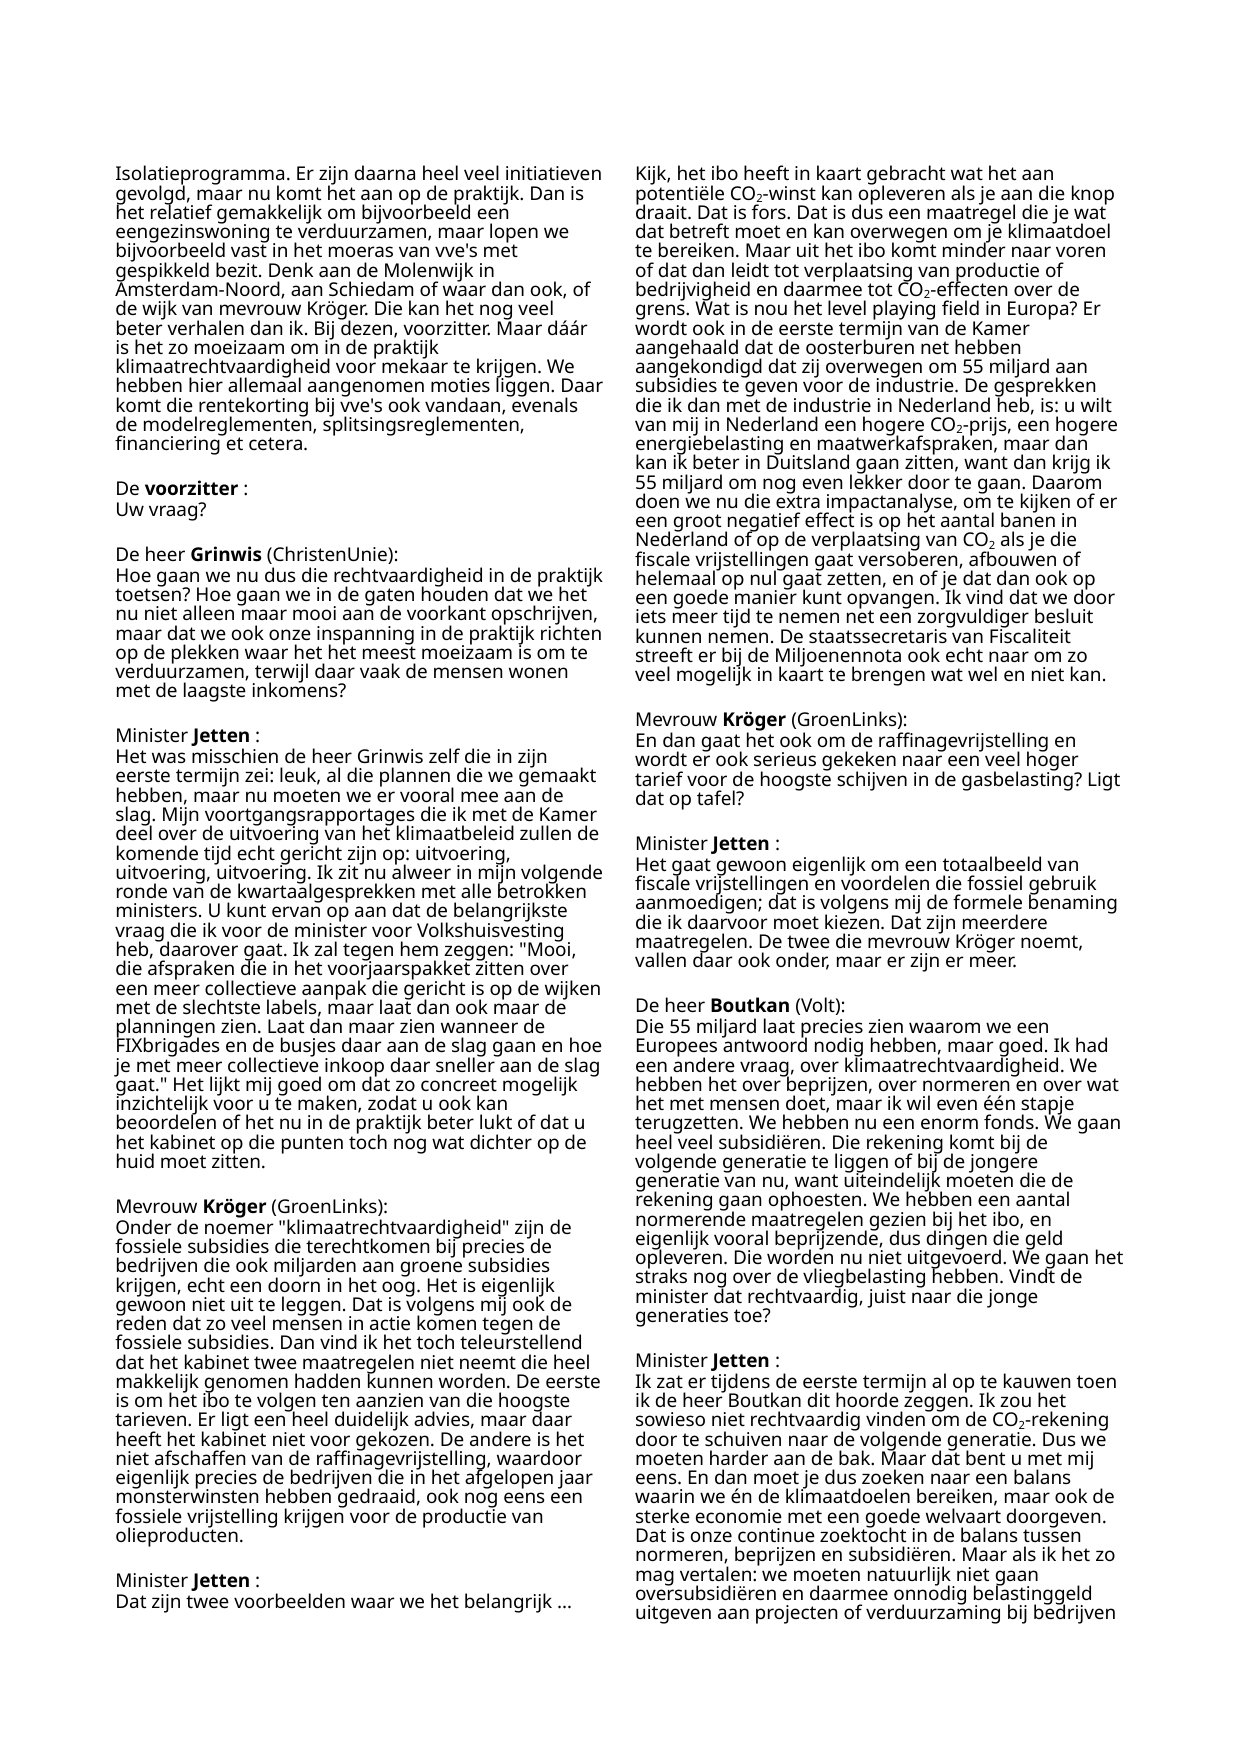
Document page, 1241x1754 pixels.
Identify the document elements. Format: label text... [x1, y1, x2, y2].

text Hoe gaan we nu dus die rechtvaardigheid in de praktijk toetsen? Hoe gaan we in de gaten houden dat we het nu niet alleen maar mooi aan de voorkant opschrijven, maar dat we ook onze inspanning in de praktijk richten op de plekken waar het het meest moeizaam is om te verduurzamen, terwijl daar vaak de mensen wonen met de laagste inkomens? [115, 567, 605, 702]
text De heer Grinwis (ChristenUnie): [115, 541, 605, 567]
text Minister Jetten : [635, 1347, 1125, 1373]
text Isolatieprogramma. Er zijn daarna heel veel initiatieven gevolgd, maar nu komt het aan op de praktijk. Dan is het relatief gemakkelijk om bijvoorbeeld een eengezinswoning te verduurzamen, maar lopen we bijvoorbeeld vast in het moeras van vve's met gespikkeld bezit. Denk aan de Molenwijk in Amsterdam-Noord, aan Schiedam of waar dan ook, of de wijk van mevrouw Kröger. Die kan het nog veel beter verhalen dan ik. Bij dezen, voorzitter. Maar dáár is het zo moeizaam om in de praktijk klimaatrechtvaardigheid voor mekaar te krijgen. We hebben hier allemaal aangenomen moties liggen. Daar komt die rentekorting bij vve's ook vandaan, evenals de modelreglementen, splitsingsreglementen, financiering et cetera. [115, 165, 605, 454]
text Mevrouw Kröger (GroenLinks): [115, 1193, 605, 1219]
text Dat zijn twee voorbeelden waar we het belangrijk … [115, 1593, 605, 1612]
text Kijk, het ibo heeft in kaart gebracht wat het aan potentiële CO2-winst kan opleveren als je aan die knop draait. Dat is fors. Dat is dus een maatregel die je wat dat betreft moet en kan overwegen om je klimaatdoel te bereiken. Maar uit het ibo komt minder naar voren of dat dan leidt tot verplaatsing van productie of bedrijvigheid en daarmee tot CO2-effecten over de grens. Wat is nou het level playing field in Europa? Er wordt ook in de eerste termijn van de Kamer aangehaald dat de oosterburen net hebben aangekondigd dat zij overwegen om 55 miljard aan subsidies te geven voor de industrie. De gesprekken die ik dan met de industrie in Nederland heb, is: u wilt van mij in Nederland een hogere CO2-prijs, een hogere energiebelasting en maatwerkafspraken, maar dan kan ik beter in Duitsland gaan zitten, want dan krijg ik 55 miljard om nog even lekker door te gaan. Daarom doen we nu die extra impactanalyse, om te kijken of er een groot negatief effect is op het aantal banen in Nederland of op de verplaatsing van CO2 als je die fiscale vrijstellingen gaat versoberen, afbouwen of helemaal op nul gaat zetten, en of je dat dan ook op een goede manier kunt opvangen. Ik vind dat we door iets meer tijd te nemen net een zorgvuldiger besluit kunnen nemen. De staatssecretaris van Fiscaliteit streeft er bij de Miljoenennota ook echt naar om zo veel mogelijk in kaart te brengen wat wel en niet kan. [635, 165, 1125, 686]
text Minister Jetten : [115, 1567, 605, 1593]
text Onder de noemer "klimaatrechtvaardigheid" zijn de fossiele subsidies die terechtkomen bij precies de bedrijven die ook miljarden aan groene subsidies krijgen, echt een doorn in het oog. Het is eigenlijk gewoon niet uit te leggen. Dat is volgens mij ook de reden dat zo veel mensen in actie komen tegen de fossiele subsidies. Dan vind ik het toch teleurstellend dat het kabinet twee maatregelen niet neemt die heel makkelijk genomen hadden kunnen worden. De eerste is om het ibo te volgen ten aanzien van die hoogste tarieven. Er ligt een heel duidelijk advies, maar daar heeft het kabinet niet voor gekozen. De andere is het niet afschaffen van de raffinagevrijstelling, waardoor eigenlijk precies de bedrijven die in het afgelopen jaar monsterwinsten hebben gedraaid, ook nog eens een fossiele vrijstelling krijgen voor de productie van olieproducten. [115, 1219, 605, 1546]
text Ik zat er tijdens de eerste termijn al op te kauwen toen ik de heer Boutkan dit hoorde zeggen. Ik zou het sowieso niet rechtvaardig vinden om de CO2-rekening door te schuiven naar de volgende generatie. Dus we moeten harder aan de bak. Maar dat bent u met mij eens. En dan moet je dus zoeken naar een balans waarin we én de klimaatdoelen bereiken, maar ook de sterke economie met een goede welvaart doorgeven. Dat is onze continue zoektocht in de balans tussen normeren, beprijzen en subsidiëren. Maar als ik het zo mag vertalen: we moeten natuurlijk niet gaan oversubsidiëren en daarmee onnodig belastinggeld uitgeven aan projecten of verduurzaming bij bedrijven [635, 1373, 1125, 1623]
text Die 55 miljard laat precies zien waarom we een Europees antwoord nodig hebben, maar goed. Ik had een andere vraag, over klimaatrechtvaardigheid. We hebben het over beprijzen, over normeren en over wat het met mensen doet, maar ik wil even één stapje terugzetten. We hebben nu een enorm fonds. We gaan heel veel subsidiëren. Die rekening komt bij de volgende generatie te liggen of bij de jongere generatie van nu, want uiteindelijk moeten die de rekening gaan ophoesten. We hebben een aantal normerende maatregelen gezien bij het ibo, en eigenlijk vooral beprijzende, dus dingen die geld opleveren. Die worden nu niet uitgevoerd. We gaan het straks nog over de vliegbelasting hebben. Vindt de minister dat rechtvaardig, juist naar die jonge generaties toe? [635, 1018, 1125, 1326]
text De voorzitter : [115, 475, 605, 501]
text Uw vraag? [115, 501, 605, 520]
text Minister Jetten : [635, 830, 1125, 856]
text Minister Jetten : [115, 722, 605, 748]
text Het was misschien de heer Grinwis zelf die in zijn eerste termijn zei: leuk, al die plannen die we gemaakt hebben, maar nu moeten we er vooral mee aan de slag. Mijn voortgangsrapportages die ik met de Kamer deel over de uitvoering van het klimaatbeleid zullen de komende tijd echt gericht zijn op: uitvoering, uitvoering, uitvoering. Ik zit nu alweer in mijn volgende ronde van de kwartaalgesprekken met alle betrokken ministers. U kunt ervan op aan dat de belangrijkste vraag die ik voor de minister voor Volkshuisvesting heb, daarover gaat. Ik zal tegen hem zeggen: "Mooi, die afspraken die in het voorjaarspakket zitten over een meer collectieve aanpak die gericht is op de wijken met de slechtste labels, maar laat dan ook maar de planningen zien. Laat dan maar zien wanneer de FIXbrigades en de busjes daar aan de slag gaan en hoe je met meer collectieve inkoop daar sneller aan de slag gaat." Het lijkt mij goed om dat zo concreet mogelijk inzichtelijk voor u te maken, zodat u ook kan beoordelen of het nu in de praktijk beter lukt of dat u het kabinet op die punten toch nog wat dichter op de huid moet zitten. [115, 748, 605, 1172]
text Mevrouw Kröger (GroenLinks): [635, 706, 1125, 732]
text Het gaat gewoon eigenlijk om een totaalbeeld van fiscale vrijstellingen en voordelen die fossiel gebruik aanmoedigen; dat is volgens mij de formele benaming die ik daarvoor moet kiezen. Dat zijn meerdere maatregelen. De twee die mevrouw Kröger noemt, vallen daar ook onder, maar er zijn er meer. [635, 856, 1125, 971]
text En dan gaat het ook om de raffinagevrijstelling en wordt er ook serieus gekeken naar een veel hoger tarief voor de hoogste schijven in de gasbelasting? Ligt dat op tafel? [635, 732, 1125, 809]
text De heer Boutkan (Volt): [635, 992, 1125, 1018]
